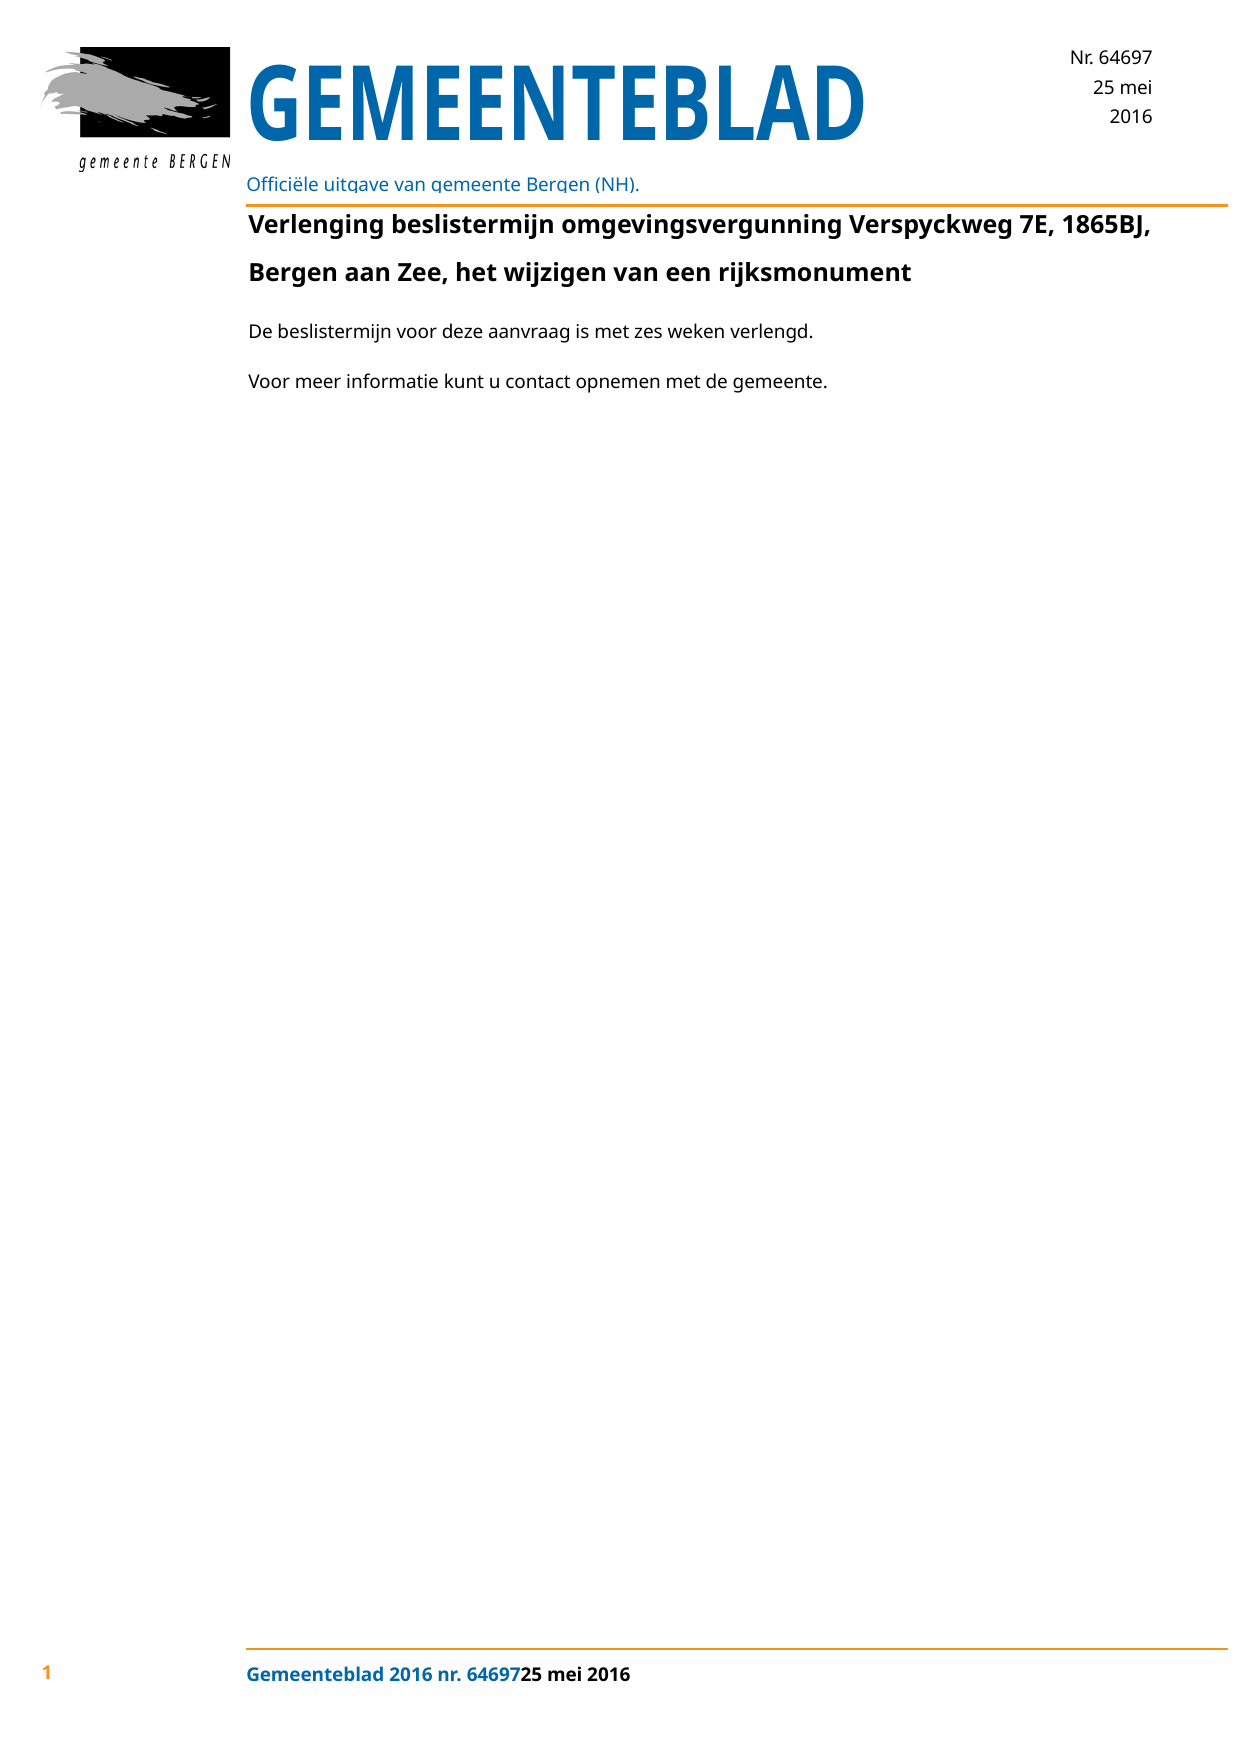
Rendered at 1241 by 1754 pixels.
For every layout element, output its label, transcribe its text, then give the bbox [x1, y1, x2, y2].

text De beslistermijn voor deze aanvraag is met zes weken verlengd. [248, 318, 1152, 344]
picture [41, 47, 231, 172]
text Voor meer informatie kunt u contact opnemen met de gemeente. [248, 368, 1152, 394]
text Verlenging beslistermijn omgevingsvergunning Verspyckweg 7E, 1865BJ, Bergen aan Zee, het wijzigen van een rijksmonument [248, 207, 1152, 288]
